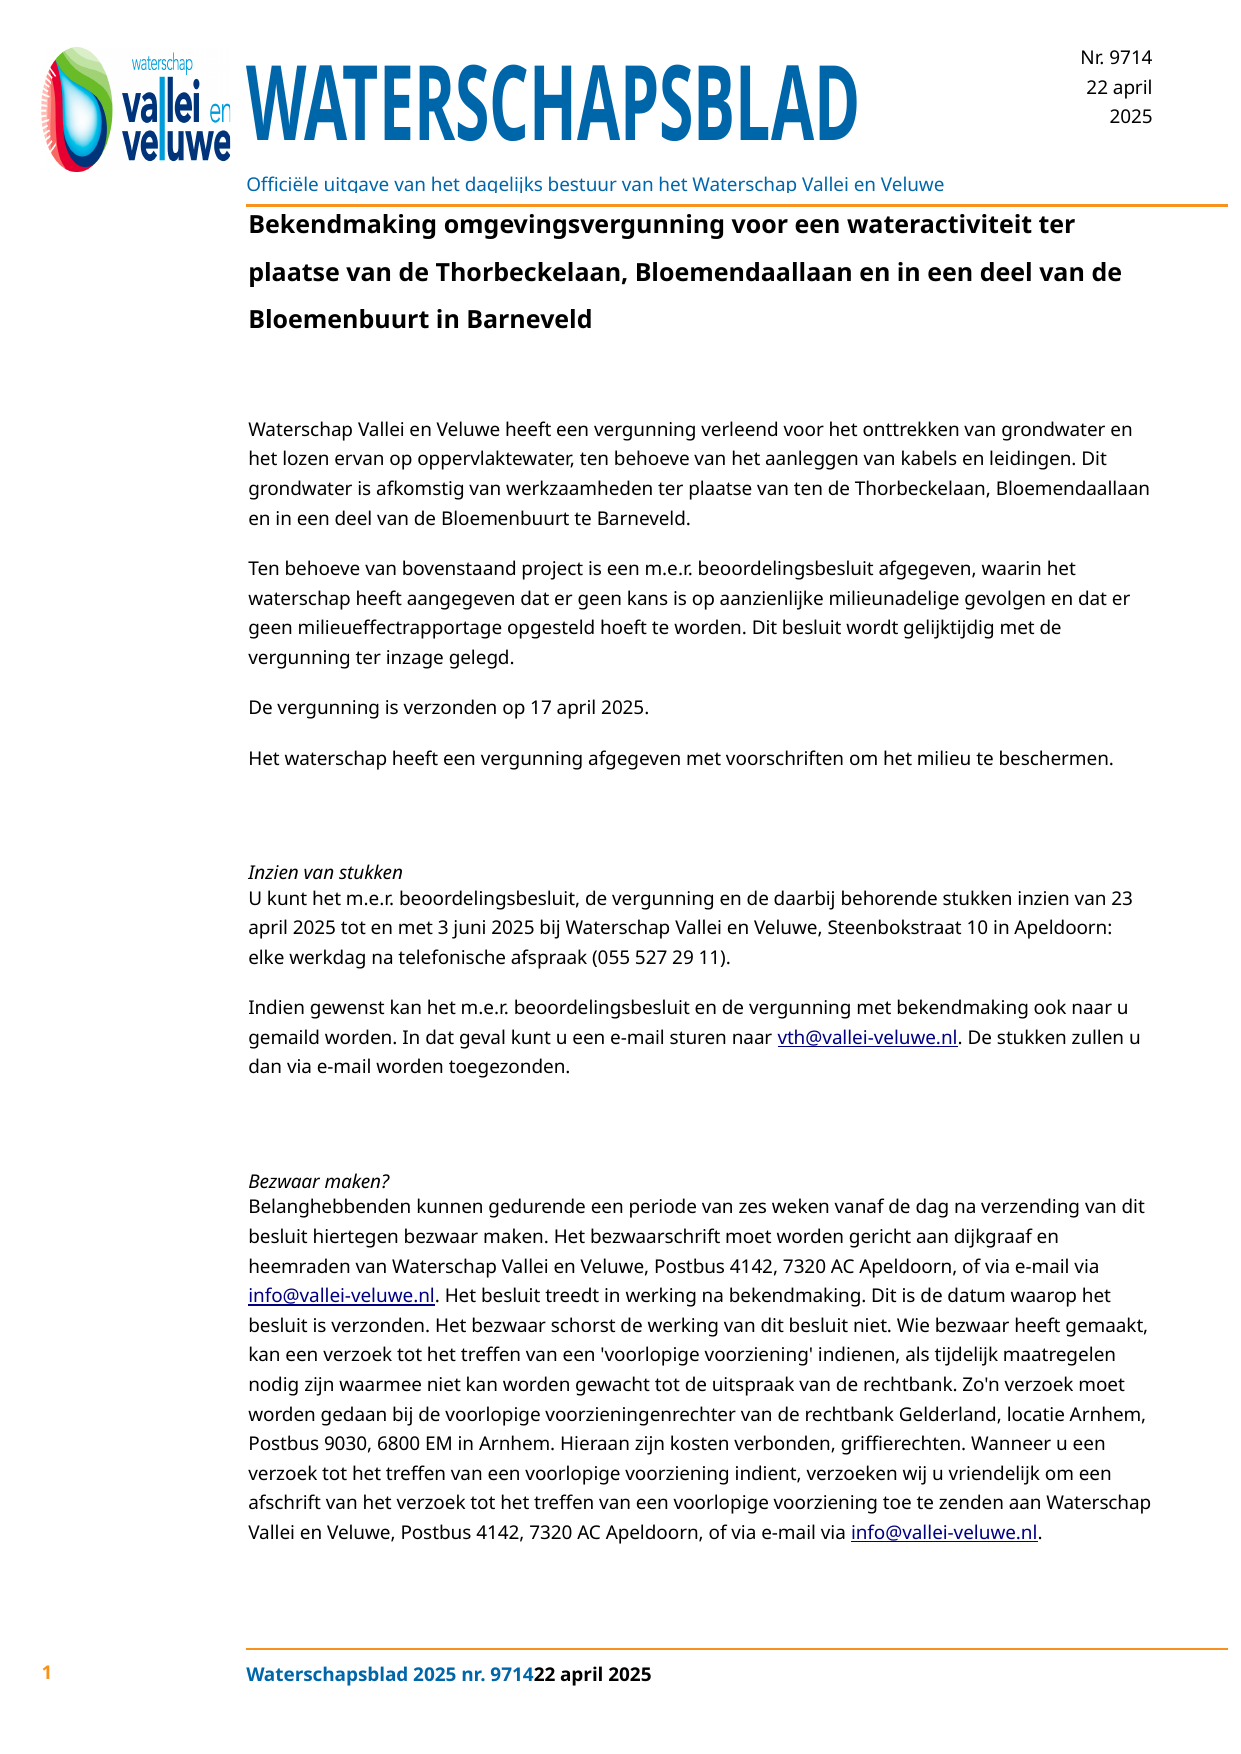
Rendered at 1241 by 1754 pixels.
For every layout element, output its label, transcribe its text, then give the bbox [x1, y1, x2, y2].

text Indien gewenst kan het m.e.r. beoordelingsbesluit en de vergunning met bekendmaking ook naar u gemaild worden. In dat geval kunt u een e-mail sturen naar vth@vallei-veluwe.nl. De stukken zullen u dan via e-mail worden toegezonden. [248, 994, 1152, 1079]
text Ten behoeve van bovenstaand project is een m.e.r. beoordelingsbesluit afgegeven, waarin het waterschap heeft aangegeven dat er geen kans is op aanzienlijke milieunadelige gevolgen en dat er geen milieueffectrapportage opgesteld hoeft te worden. Dit besluit wordt gelijktijdig met de vergunning ter inzage gelegd. [248, 555, 1152, 669]
picture [41, 47, 231, 172]
text Inzien van stukken [248, 859, 1152, 885]
text Waterschap Vallei en Veluwe heeft een vergunning verleend voor het onttrekken van grondwater en het lozen ervan op oppervlaktewater, ten behoeve van het aanleggen van kabels en leidingen. Dit grondwater is afkomstig van werkzaamheden ter plaatse van ten de Thorbeckelaan, Bloemendaallaan en in een deel van de Bloemenbuurt te Barneveld. [248, 416, 1152, 530]
text U kunt het m.e.r. beoordelingsbesluit, de vergunning en de daarbij behorende stukken inzien van 23 april 2025 tot en met 3 juni 2025 bij Waterschap Vallei en Veluwe, Steenbokstraat 10 in Apeldoorn: elke werkdag na telefonische afspraak (055 527 29 11). [248, 885, 1152, 970]
text De vergunning is verzonden op 17 april 2025. [248, 694, 1152, 720]
text Belanghebbenden kunnen gedurende een periode van zes weken vanaf de dag na verzending van dit besluit hiertegen bezwaar maken. Het bezwaarschrift moet worden gericht aan dijkgraaf en heemraden van Waterschap Vallei en Veluwe, Postbus 4142, 7320 AC Apeldoorn, of via e-mail via info@vallei-veluwe.nl. Het besluit treedt in werking na bekendmaking. Dit is de datum waarop het besluit is verzonden. Het bezwaar schorst de werking van dit besluit niet. Wie bezwaar heeft gemaakt, kan een verzoek tot het treffen van een 'voorlopige voorziening' indienen, als tijdelijk maatregelen nodig zijn waarmee niet kan worden gewacht tot de uitspraak van de rechtbank. Zo'n verzoek moet worden gedaan bij de voorlopige voorzieningenrechter van de rechtbank Gelderland, locatie Arnhem, Postbus 9030, 6800 EM in Arnhem. Hieraan zijn kosten verbonden, griffierechten. Wanneer u een verzoek tot het treffen van een voorlopige voorziening indient, verzoeken wij u vriendelijk om een afschrift van het verzoek tot het treffen van een voorlopige voorziening toe te zenden aan Waterschap Vallei en Veluwe, Postbus 4142, 7320 AC Apeldoorn, of via e-mail via info@vallei-veluwe.nl. [248, 1194, 1152, 1545]
text Het waterschap heeft een vergunning afgegeven met voorschriften om het milieu te beschermen. [248, 745, 1152, 770]
text Bekendmaking omgevingsvergunning voor een wateractiviteit ter plaatse van de Thorbeckelaan, Bloemendaallaan en in een deel van de Bloemenbuurt in Barneveld [248, 207, 1152, 336]
text Bezwaar maken? [248, 1168, 1152, 1194]
